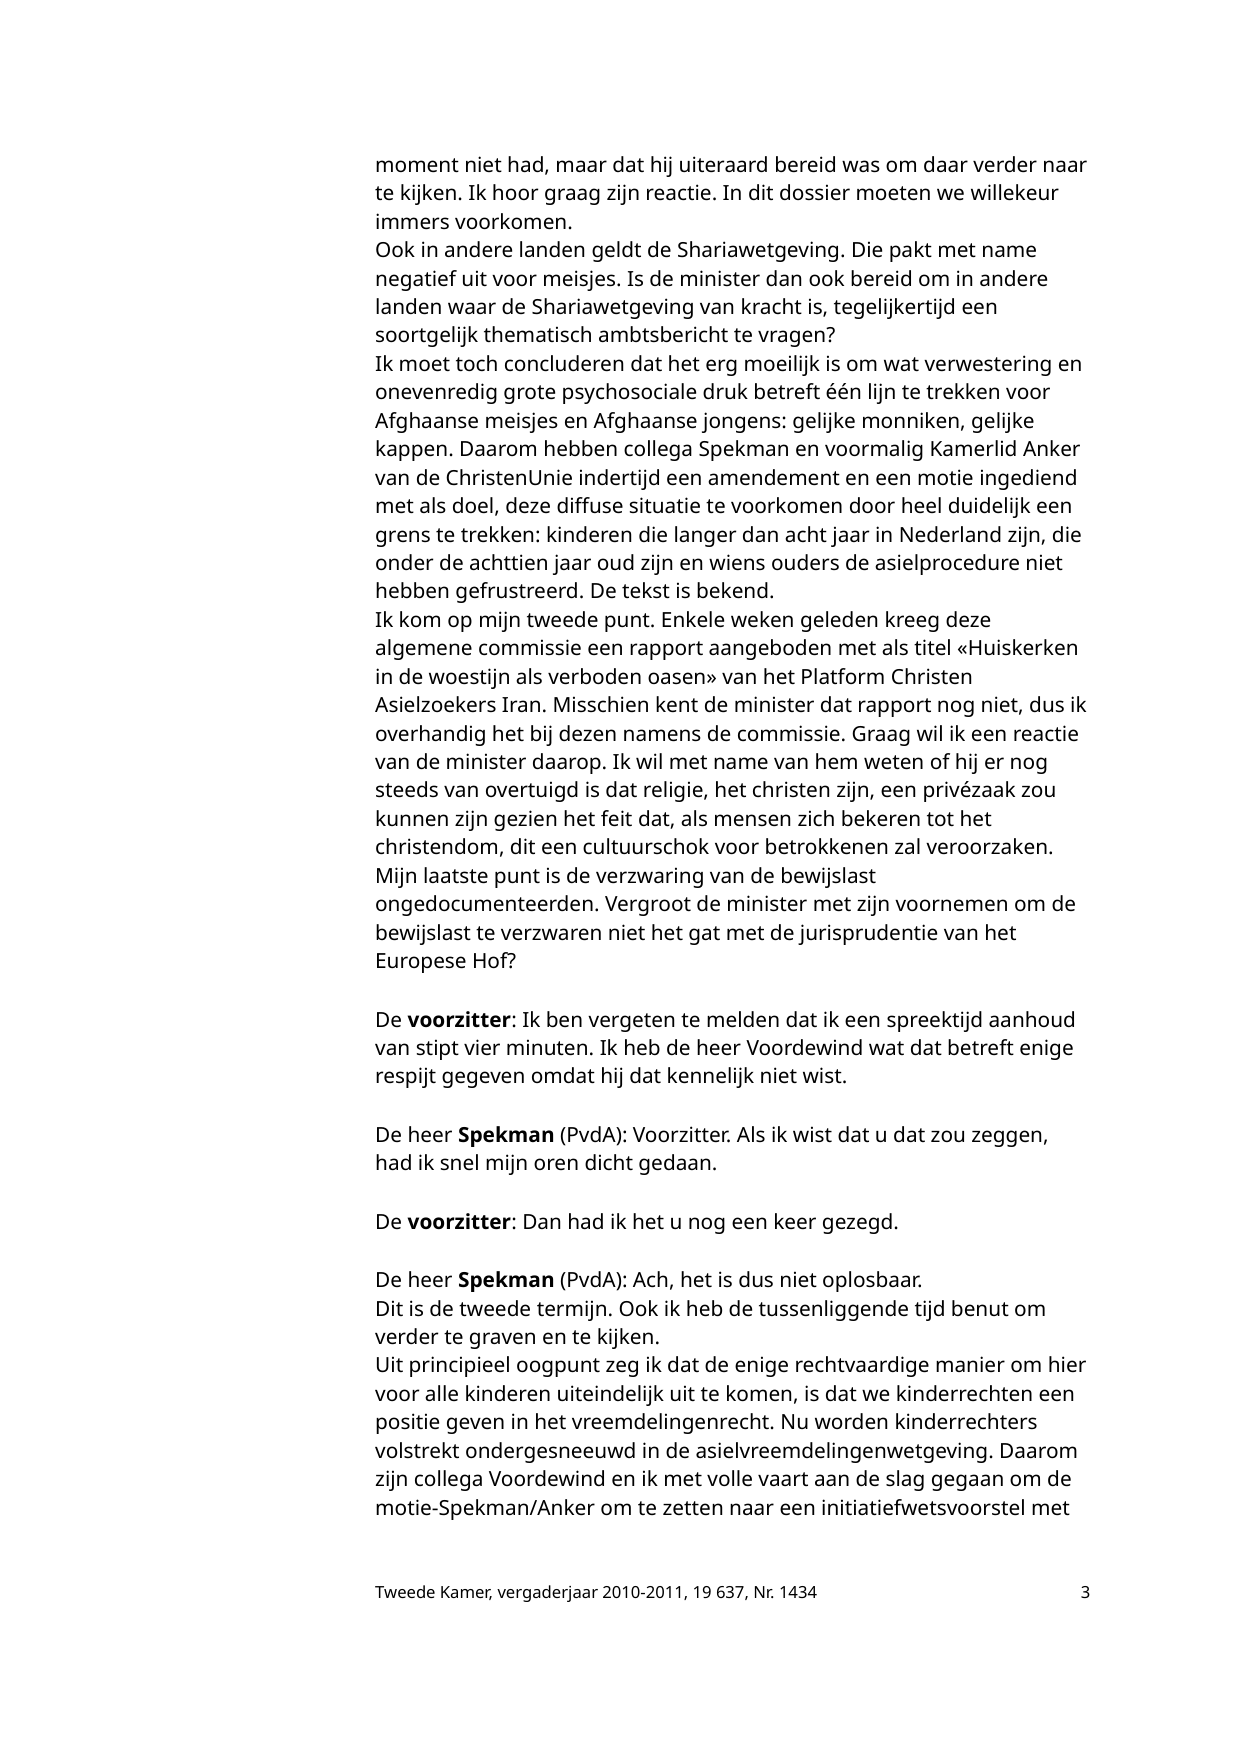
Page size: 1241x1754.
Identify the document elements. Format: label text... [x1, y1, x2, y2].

text moment niet had, maar dat hij uiteraard bereid was om daar verder naar te kijken. Ik hoor graag zijn reactie. In dit dossier moeten we willekeur immers voorkomen. [375, 150, 1090, 235]
text De heer Spekman (PvdA): Ach, het is dus niet oplosbaar. [375, 1265, 1090, 1294]
text Uit principieel oogpunt zeg ik dat de enige rechtvaardige manier om hier voor alle kinderen uiteindelijk uit te komen, is dat we kinderrechten een positie geven in het vreemdelingenrecht. Nu worden kinderrechters volstrekt ondergesneeuwd in de asielvreemdelingenwetgeving. Daarom zijn collega Voordewind en ik met volle vaart aan de slag gegaan om de motie-Spekman/Anker om te zetten naar een initiatiefwetsvoorstel met [375, 1351, 1090, 1521]
text Ik kom op mijn tweede punt. Enkele weken geleden kreeg deze algemene commissie een rapport aangeboden met als titel «Huiskerken in de woestijn als verboden oasen» van het Platform Christen Asielzoekers Iran. Misschien kent de minister dat rapport nog niet, dus ik overhandig het bij dezen namens de commissie. Graag wil ik een reactie van de minister daarop. Ik wil met name van hem weten of hij er nog steeds van overtuigd is dat religie, het christen zijn, een privézaak zou kunnen zijn gezien het feit dat, als mensen zich bekeren tot het christendom, dit een cultuurschok voor betrokkenen zal veroorzaken. [375, 605, 1090, 861]
text Dit is de tweede termijn. Ook ik heb de tussenliggende tijd benut om verder te graven en te kijken. [375, 1294, 1090, 1351]
text Mijn laatste punt is de verzwaring van de bewijslast ongedocumenteerden. Vergroot de minister met zijn voornemen om de bewijslast te verzwaren niet het gat met de jurisprudentie van het Europese Hof? [375, 861, 1090, 975]
text De voorzitter: Dan had ik het u nog een keer gezegd. [375, 1207, 1090, 1235]
text Ook in andere landen geldt de Shariawetgeving. Die pakt met name negatief uit voor meisjes. Is de minister dan ook bereid om in andere landen waar de Shariawetgeving van kracht is, tegelijkertijd een soortgelijk thematisch ambtsbericht te vragen? [375, 235, 1090, 349]
text De voorzitter: Ik ben vergeten te melden dat ik een spreektijd aanhoud van stipt vier minuten. Ik heb de heer Voordewind wat dat betreft enige respijt gegeven omdat hij dat kennelijk niet wist. [375, 1005, 1090, 1090]
text De heer Spekman (PvdA): Voorzitter. Als ik wist dat u dat zou zeggen, had ik snel mijn oren dicht gedaan. [375, 1120, 1090, 1177]
text Ik moet toch concluderen dat het erg moeilijk is om wat verwestering en onevenredig grote psychosociale druk betreft één lijn te trekken voor Afghaanse meisjes en Afghaanse jongens: gelijke monniken, gelijke kappen. Daarom hebben collega Spekman en voormalig Kamerlid Anker van de ChristenUnie indertijd een amendement en een motie ingediend met als doel, deze diffuse situatie te voorkomen door heel duidelijk een grens te trekken: kinderen die langer dan acht jaar in Nederland zijn, die onder de achttien jaar oud zijn en wiens ouders de asielprocedure niet hebben gefrustreerd. De tekst is bekend. [375, 349, 1090, 605]
